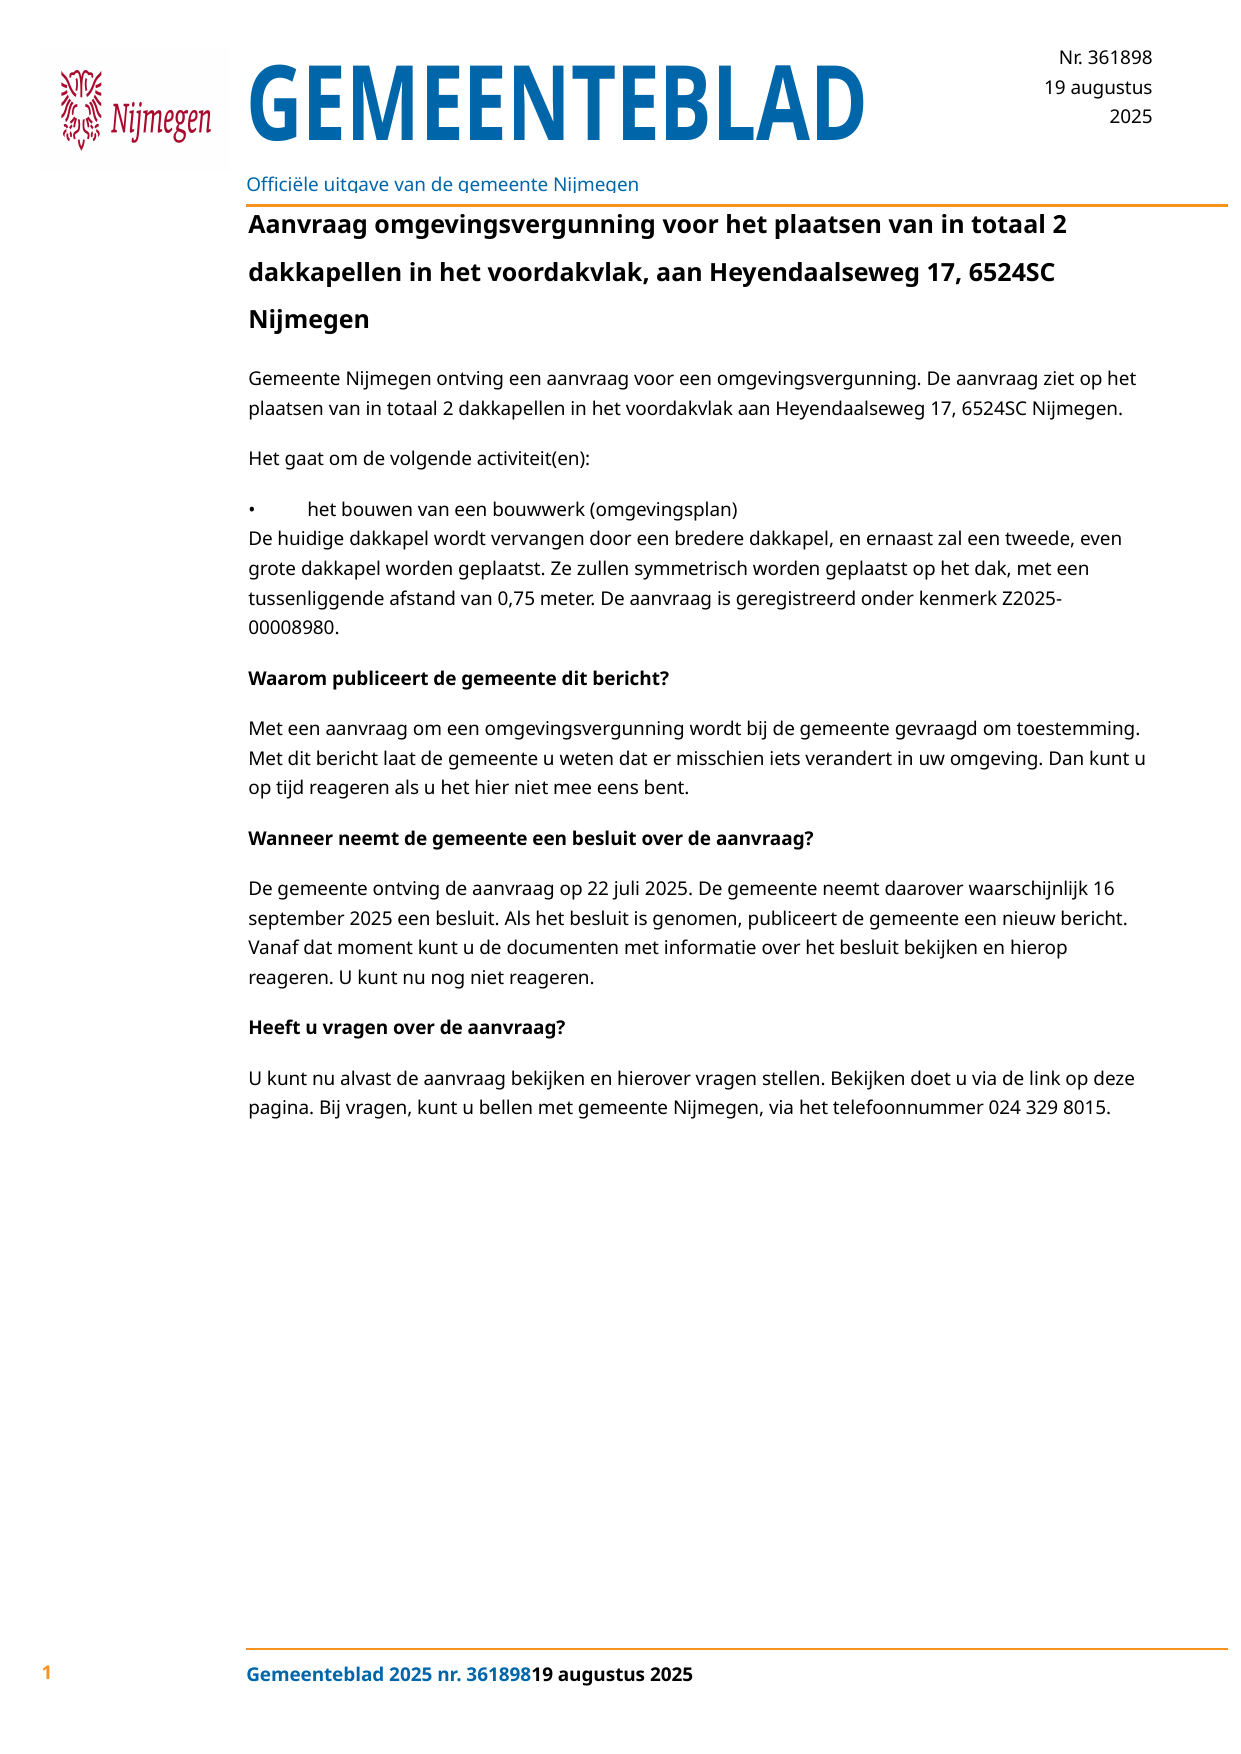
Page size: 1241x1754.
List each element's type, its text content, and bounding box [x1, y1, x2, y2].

text Heeft u vragen over de aanvraag? [248, 1014, 1152, 1040]
text Het gaat om de volgende activiteit(en): [248, 446, 1152, 471]
text Wanneer neemt de gemeente een besluit over de aanvraag? [248, 825, 1152, 850]
text Gemeente Nijmegen ontving een aanvraag voor een omgevingsvergunning. De aanvraag ziet op het plaatsen van in totaal 2 dakkapellen in het voordakvlak aan Heyendaalseweg 17, 6524SC Nijmegen. [248, 366, 1152, 421]
text De huidige dakkapel wordt vervangen door een bredere dakkapel, en ernaast zal een tweede, even grote dakkapel worden geplaatst. Ze zullen symmetrisch worden geplaatst op het dak, met een tussenliggende afstand van 0,75 meter. De aanvraag is geregistreerd onder kenmerk Z2025-00008980. [248, 526, 1152, 640]
text De gemeente ontving de aanvraag op 22 juli 2025. De gemeente neemt daarover waarschijnlijk 16 september 2025 een besluit. Als het besluit is genomen, publiceert de gemeente een nieuw bericht. Vanaf dat moment kunt u de documenten met informatie over het besluit bekijken en hierop reageren. U kunt nu nog niet reageren. [248, 875, 1152, 989]
text Met een aanvraag om een omgevingsvergunning wordt bij de gemeente gevraagd om toestemming. Met dit bericht laat de gemeente u weten dat er misschien iets verandert in uw omgeving. Dan kunt u op tijd reageren als u het hier niet mee eens bent. [248, 715, 1152, 800]
picture [41, 47, 231, 172]
list het bouwen van een bouwwerk (omgevingsplan) [248, 496, 1152, 522]
text U kunt nu alvast de aanvraag bekijken en hierover vragen stellen. Bekijken doet u via de link op deze pagina. Bij vragen, kunt u bellen met gemeente Nijmegen, via het telefoonnummer 024 329 8015. [248, 1065, 1152, 1120]
text Waarom publiceert de gemeente dit bericht? [248, 665, 1152, 690]
text Aanvraag omgevingsvergunning voor het plaatsen van in totaal 2 dakkapellen in het voordakvlak, aan Heyendaalseweg 17, 6524SC Nijmegen [248, 207, 1152, 336]
